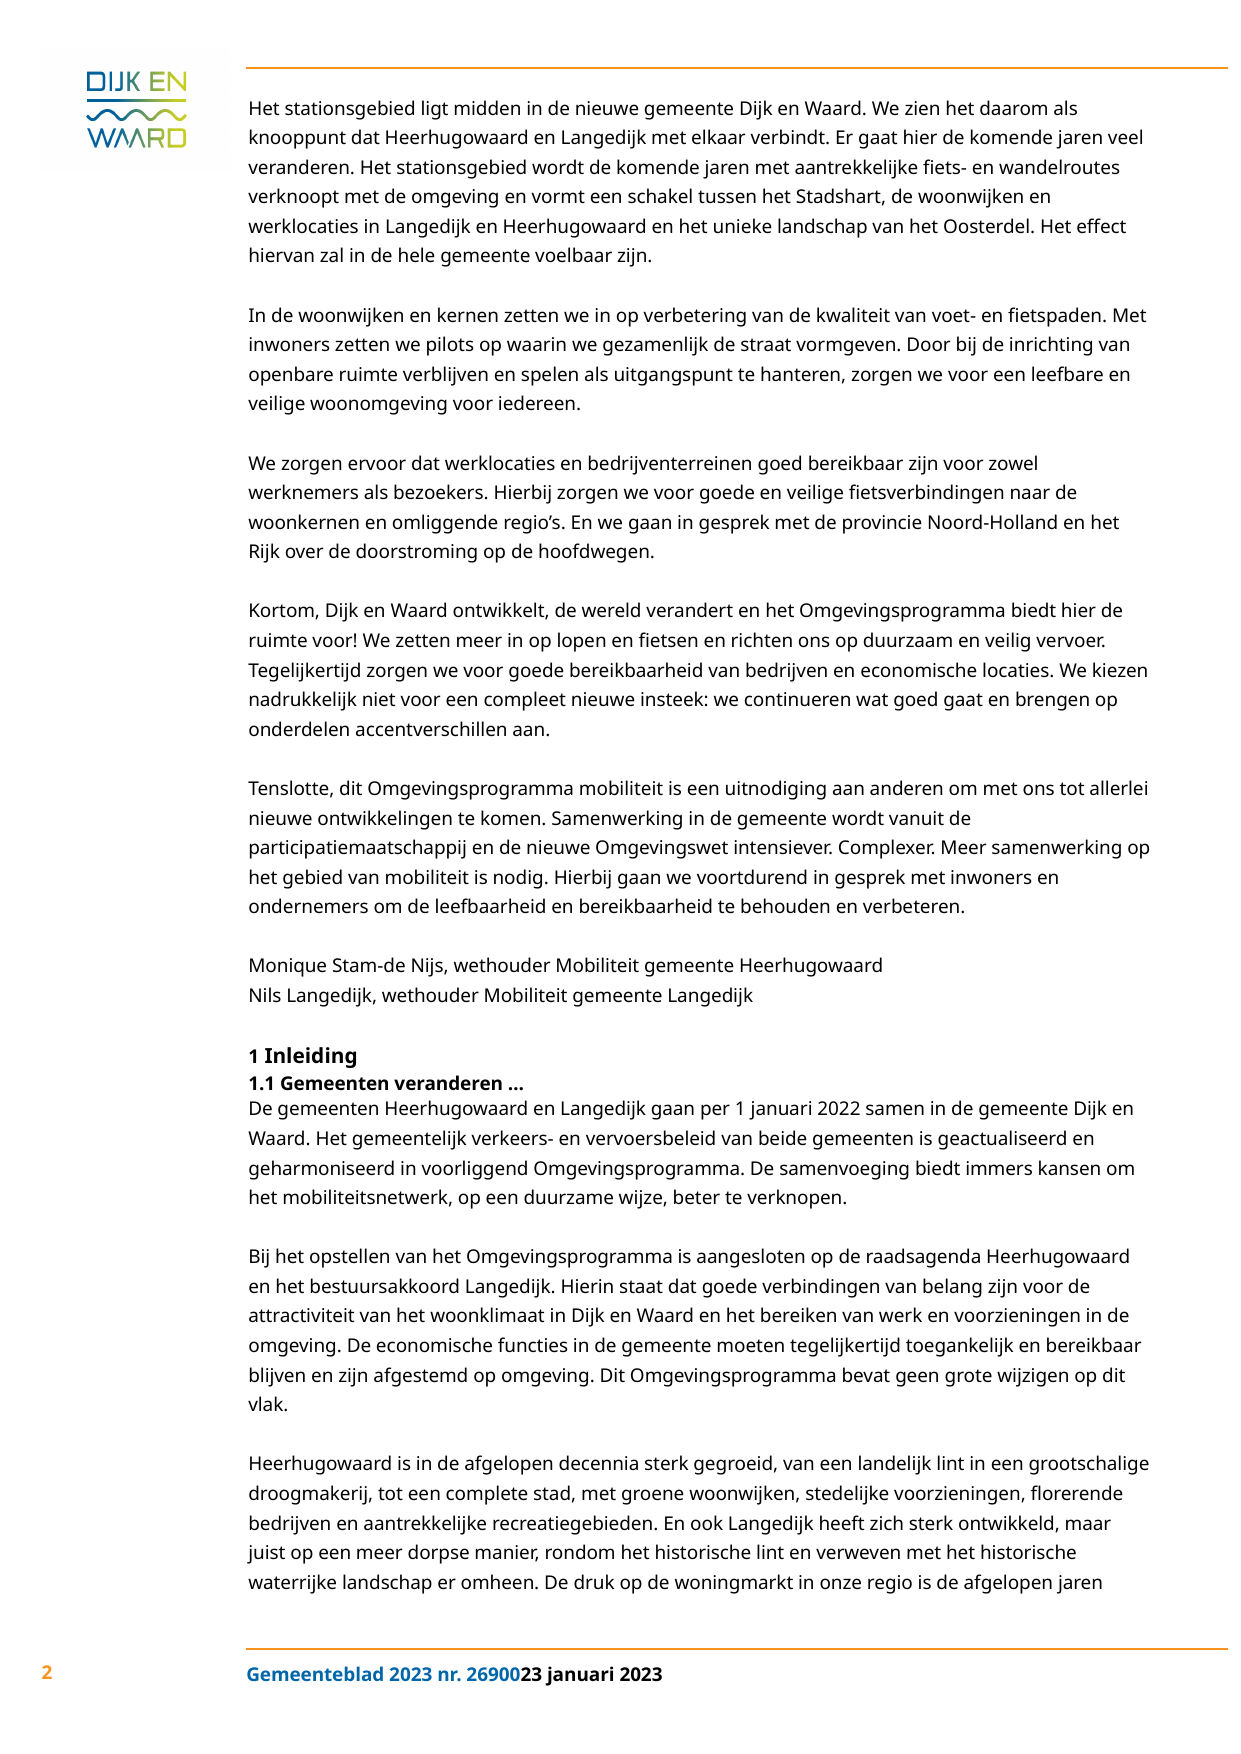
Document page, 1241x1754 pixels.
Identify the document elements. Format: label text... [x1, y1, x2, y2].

text 1 Inleiding [248, 1041, 1152, 1070]
text In de woonwijken en kernen zetten we in op verbetering van de kwaliteit van voet- en fietspaden. Met inwoners zetten we pilots op waarin we gezamenlijk de straat vormgeven. Door bij de inrichting van openbare ruimte verblijven en spelen als uitgangspunt te hanteren, zorgen we voor een leefbare en veilige woonomgeving voor iedereen. [248, 302, 1152, 416]
text 1.1 Gemeenten veranderen … [248, 1070, 1152, 1096]
text Kortom, Dijk en Waard ontwikkelt, de wereld verandert en het Omgevingsprogramma biedt hier de ruimte voor! We zetten meer in op lopen en fietsen en richten ons op duurzaam en veilig vervoer. Tegelijkertijd zorgen we voor goede bereikbaarheid van bedrijven en economische locaties. We kiezen nadrukkelijk niet voor een compleet nieuwe insteek: we continueren wat goed gaat en brengen op onderdelen accentverschillen aan. [248, 598, 1152, 742]
text Nils Langedijk, wethouder Mobiliteit gemeente Langedijk [248, 982, 1152, 1008]
text De gemeenten Heerhugowaard en Langedijk gaan per 1 januari 2022 samen in de gemeente Dijk en Waard. Het gemeentelijk verkeers- en vervoersbeleid van beide gemeenten is geactualiseerd en geharmoniseerd in voorliggend Omgevingsprogramma. De samenvoeging biedt immers kansen om het mobiliteitsnetwerk, op een duurzame wijze, beter te verknopen. [248, 1096, 1152, 1210]
text Heerhugowaard is in de afgelopen decennia sterk gegroeid, van een landelijk lint in een grootschalige droogmakerij, tot een complete stad, met groene woonwijken, stedelijke voorzieningen, florerende bedrijven en aantrekkelijke recreatiegebieden. En ook Langedijk heeft zich sterk ontwikkeld, maar juist op een meer dorpse manier, rondom het historische lint en verweven met het historische waterrijke landschap er omheen. De druk op de woningmarkt in onze regio is de afgelopen jaren [248, 1451, 1152, 1595]
picture [41, 47, 231, 172]
text Het stationsgebied ligt midden in de nieuwe gemeente Dijk en Waard. We zien het daarom als knooppunt dat Heerhugowaard en Langedijk met elkaar verbindt. Er gaat hier de komende jaren veel veranderen. Het stationsgebied wordt de komende jaren met aantrekkelijke fiets- en wandelroutes verknoopt met de omgeving en vormt een schakel tussen het Stadshart, de woonwijken en werklocaties in Langedijk en Heerhugowaard en het unieke landschap van het Oosterdel. Het effect hiervan zal in de hele gemeente voelbaar zijn. [248, 95, 1152, 268]
text Bij het opstellen van het Omgevingsprogramma is aangesloten op de raadsagenda Heerhugowaard en het bestuursakkoord Langedijk. Hierin staat dat goede verbindingen van belang zijn voor de attractiviteit van het woonklimaat in Dijk en Waard en het bereiken van werk en voorzieningen in de omgeving. De economische functies in de gemeente moeten tegelijkertijd toegankelijk en bereikbaar blijven en zijn afgestemd op omgeving. Dit Omgevingsprogramma bevat geen grote wijzigen op dit vlak. [248, 1243, 1152, 1417]
text Tenslotte, dit Omgevingsprogramma mobiliteit is een uitnodiging aan anderen om met ons tot allerlei nieuwe ontwikkelingen te komen. Samenwerking in de gemeente wordt vanuit de participatiemaatschappij en de nieuwe Omgevingswet intensiever. Complexer. Meer samenwerking op het gebied van mobiliteit is nodig. Hierbij gaan we voortdurend in gesprek met inwoners en ondernemers om de leefbaarheid en bereikbaarheid te behouden en verbeteren. [248, 775, 1152, 919]
text We zorgen ervoor dat werklocaties en bedrijventerreinen goed bereikbaar zijn voor zowel werknemers als bezoekers. Hierbij zorgen we voor goede en veilige fietsverbindingen naar de woonkernen en omliggende regio’s. En we gaan in gesprek met de provincie Noord-Holland en het Rijk over de doorstroming op de hoofdwegen. [248, 450, 1152, 564]
text Monique Stam-de Nijs, wethouder Mobiliteit gemeente Heerhugowaard [248, 953, 1152, 978]
